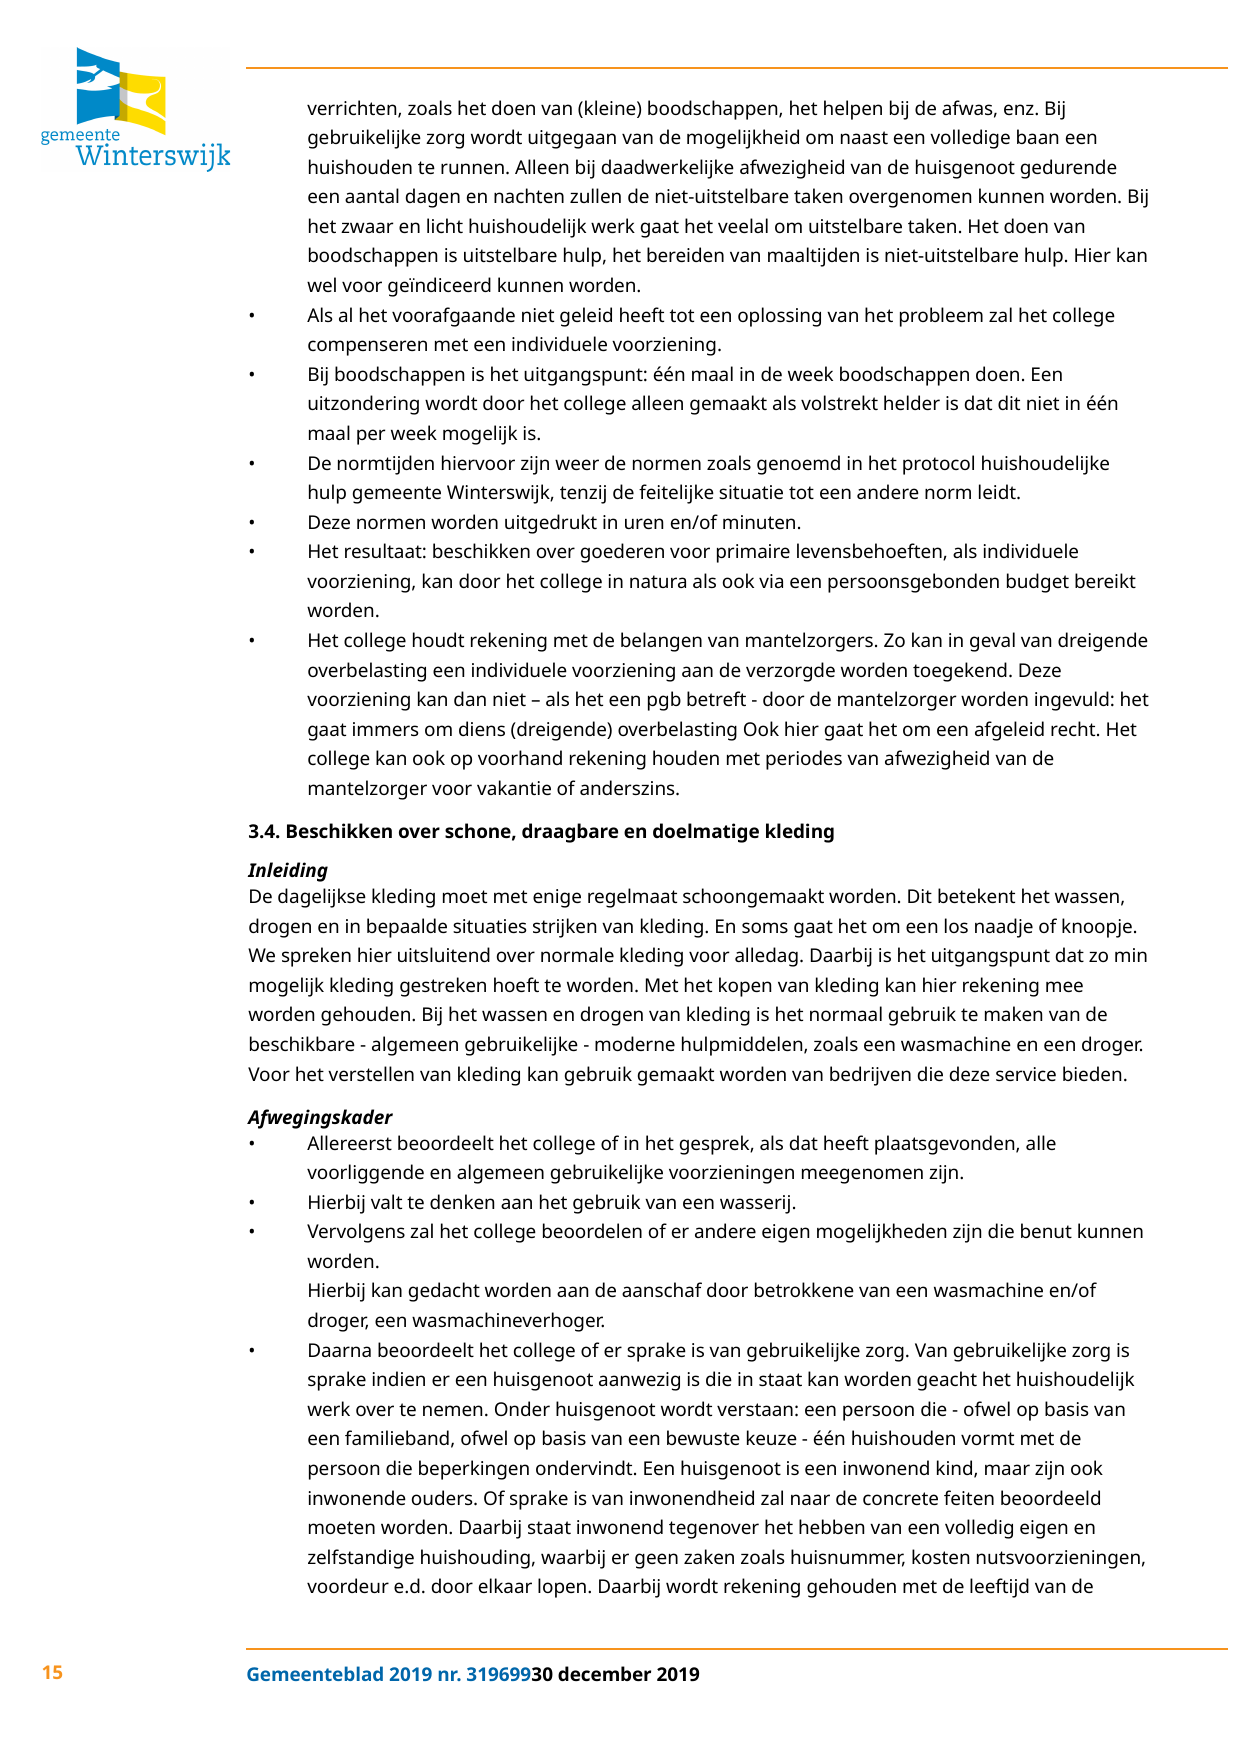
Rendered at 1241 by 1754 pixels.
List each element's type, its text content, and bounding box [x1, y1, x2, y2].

text Afwegingskader [248, 1104, 1152, 1130]
picture [225, 153, 231, 162]
list Hierbij kan gedacht worden aan de aanschaf door betrokkene van een wasmachine en/of droger, een wasmachineverhoger. [248, 1278, 1152, 1333]
list Het college houdt rekening met de belangen van mantelzorgers. Zo kan in geval van dreigende overbelasting een individuele voorziening aan de verzorgde worden toegekend. Deze voorziening kan dan niet – als het een pgb betreft - door de mantelzorger worden ingevuld: het gaat immers om diens (dreigende) overbelasting Ook hier gaat het om een afgeleid recht. Het college kan ook op voorhand rekening houden met periodes van afwezigheid van de mantelzorger voor vakantie of anderszins. [248, 627, 1152, 801]
picture [41, 47, 231, 172]
list Daarna beoordeelt het college of er sprake is van gebruikelijke zorg. Van gebruikelijke zorg is sprake indien er een huisgenoot aanwezig is die in staat kan worden geacht het huishoudelijk werk over te nemen. Onder huisgenoot wordt verstaan: een persoon die - ofwel op basis van een familieband, ofwel op basis van een bewuste keuze - één huishouden vormt met de persoon die beperkingen ondervindt. Een huisgenoot is een inwonend kind, maar zijn ook inwonende ouders. Of sprake is van inwonendheid zal naar de concrete feiten beoordeeld moeten worden. Daarbij staat inwonend tegenover het hebben van een volledig eigen en zelfstandige huishouding, waarbij er geen zaken zoals huisnummer, kosten nutsvoorzieningen, voordeur e.d. door elkaar lopen. Daarbij wordt rekening gehouden met de leeftijd van de [248, 1337, 1152, 1599]
text 3.4. Beschikken over schone, draagbare en doelmatige kleding [248, 818, 1152, 844]
list De normtijden hiervoor zijn weer de normen zoals genoemd in het protocol huishoudelijke hulp gemeente Winterswijk, tenzij de feitelijke situatie tot een andere norm leidt. [248, 450, 1152, 505]
list Het resultaat: beschikken over goederen voor primaire levensbehoeften, als individuele voorziening, kan door het college in natura als ook via een persoonsgebonden budget bereikt worden. [248, 538, 1152, 623]
list Hierbij valt te denken aan het gebruik van een wasserij. [248, 1189, 1152, 1214]
list Deze normen worden uitgedrukt in uren en/of minuten. [248, 509, 1152, 535]
list Allereerst beoordeelt het college of in het gesprek, als dat heeft plaatsgevonden, alle voorliggende en algemeen gebruikelijke voorzieningen meegenomen zijn. [248, 1130, 1152, 1185]
list verrichten, zoals het doen van (kleine) boodschappen, het helpen bij de afwas, enz. Bij gebruikelijke zorg wordt uitgegaan van de mogelijkheid om naast een volledige baan een huishouden te runnen. Alleen bij daadwerkelijke afwezigheid van de huisgenoot gedurende een aantal dagen en nachten zullen de niet-uitstelbare taken overgenomen kunnen worden. Bij het zwaar en licht huishoudelijk werk gaat het veelal om uitstelbare taken. Het doen van boodschappen is uitstelbare hulp, het bereiden van maaltijden is niet-uitstelbare hulp. Hier kan wel voor geïndiceerd kunnen worden. [248, 95, 1152, 298]
list Vervolgens zal het college beoordelen of er andere eigen mogelijkheden zijn die benut kunnen worden. [248, 1218, 1152, 1274]
list Bij boodschappen is het uitgangspunt: één maal in de week boodschappen doen. Een uitzondering wordt door het college alleen gemaakt als volstrekt helder is dat dit niet in één maal per week mogelijk is. [248, 361, 1152, 446]
list Als al het voorafgaande niet geleid heeft tot een oplossing van het probleem zal het college compenseren met een individuele voorziening. [248, 302, 1152, 357]
text Inleiding [248, 858, 1152, 883]
text De dagelijkse kleding moet met enige regelmaat schoongemaakt worden. Dit betekent het wassen, drogen en in bepaalde situaties strijken van kleding. En soms gaat het om een los naadje of knoopje. We spreken hier uitsluitend over normale kleding voor alledag. Daarbij is het uitgangspunt dat zo min mogelijk kleding gestreken hoeft te worden. Met het kopen van kleding kan hier rekening mee worden gehouden. Bij het wassen en drogen van kleding is het normaal gebruik te maken van de beschikbare - algemeen gebruikelijke - moderne hulpmiddelen, zoals een wasmachine en een droger. Voor het verstellen van kleding kan gebruik gemaakt worden van bedrijven die deze service bieden. [248, 883, 1152, 1087]
